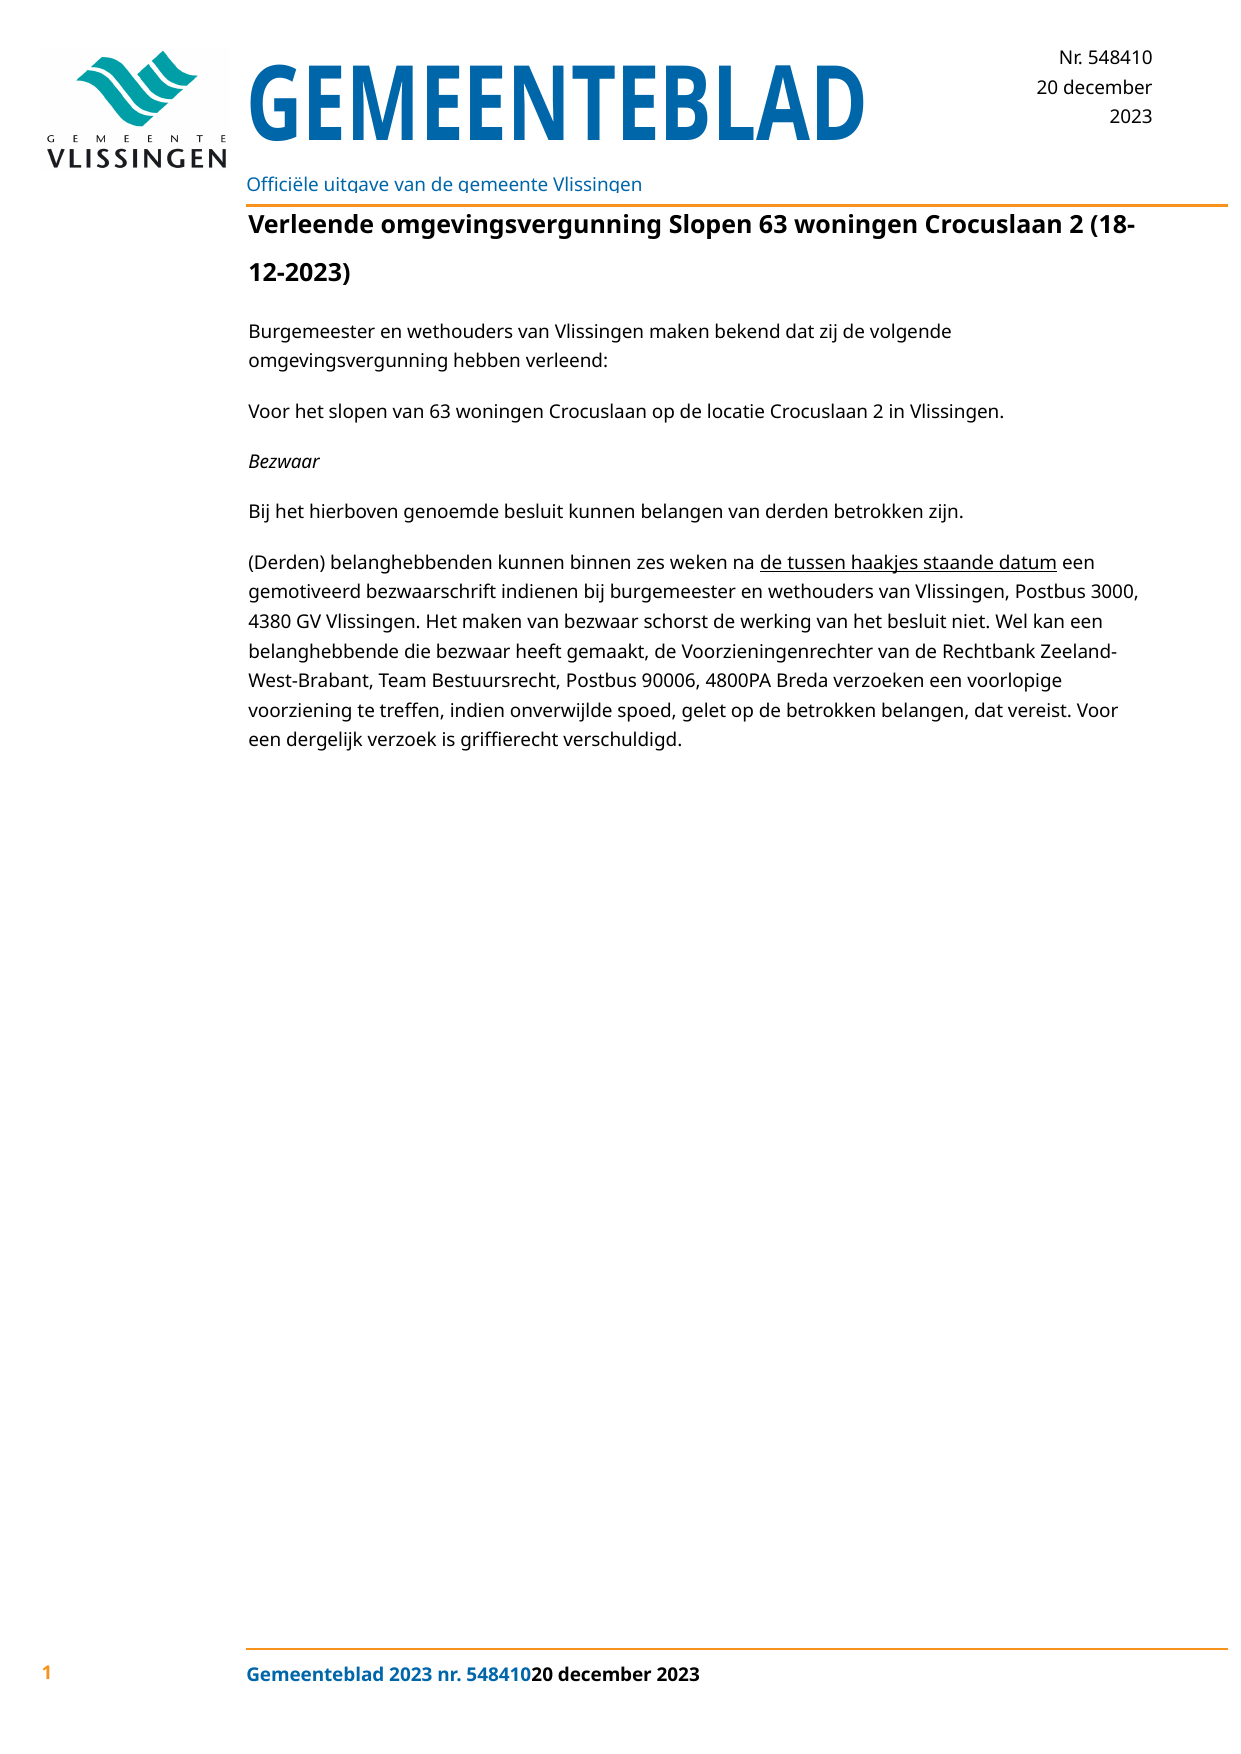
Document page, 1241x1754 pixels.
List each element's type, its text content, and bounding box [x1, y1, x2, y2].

text Voor het slopen van 63 woningen Crocuslaan op de locatie Crocuslaan 2 in Vlissingen. [248, 398, 1152, 424]
picture [41, 47, 231, 172]
text (Derden) belanghebbenden kunnen binnen zes weken na de tussen haakjes staande datum een gemotiveerd bezwaarschrift indienen bij burgemeester en wethouders van Vlissingen, Postbus 3000, 4380 GV Vlissingen. Het maken van bezwaar schorst de werking van het besluit niet. Wel kan een belanghebbende die bezwaar heeft gemaakt, de Voorzieningenrechter van de Rechtbank Zeeland-West-Brabant, Team Bestuursrecht, Postbus 90006, 4800PA Breda verzoeken een voorlopige voorziening te treffen, indien onverwijlde spoed, gelet op de betrokken belangen, dat vereist. Voor een dergelijk verzoek is griffierecht verschuldigd. [248, 549, 1152, 752]
text Verleende omgevingsvergunning Slopen 63 woningen Crocuslaan 2 (18-12-2023) [248, 207, 1152, 288]
text Burgemeester en wethouders van Vlissingen maken bekend dat zij de volgende omgevingsvergunning hebben verleend: [248, 318, 1152, 373]
text Bij het hierboven genoemde besluit kunnen belangen van derden betrokken zijn. [248, 499, 1152, 524]
text Bezwaar [248, 448, 1152, 474]
